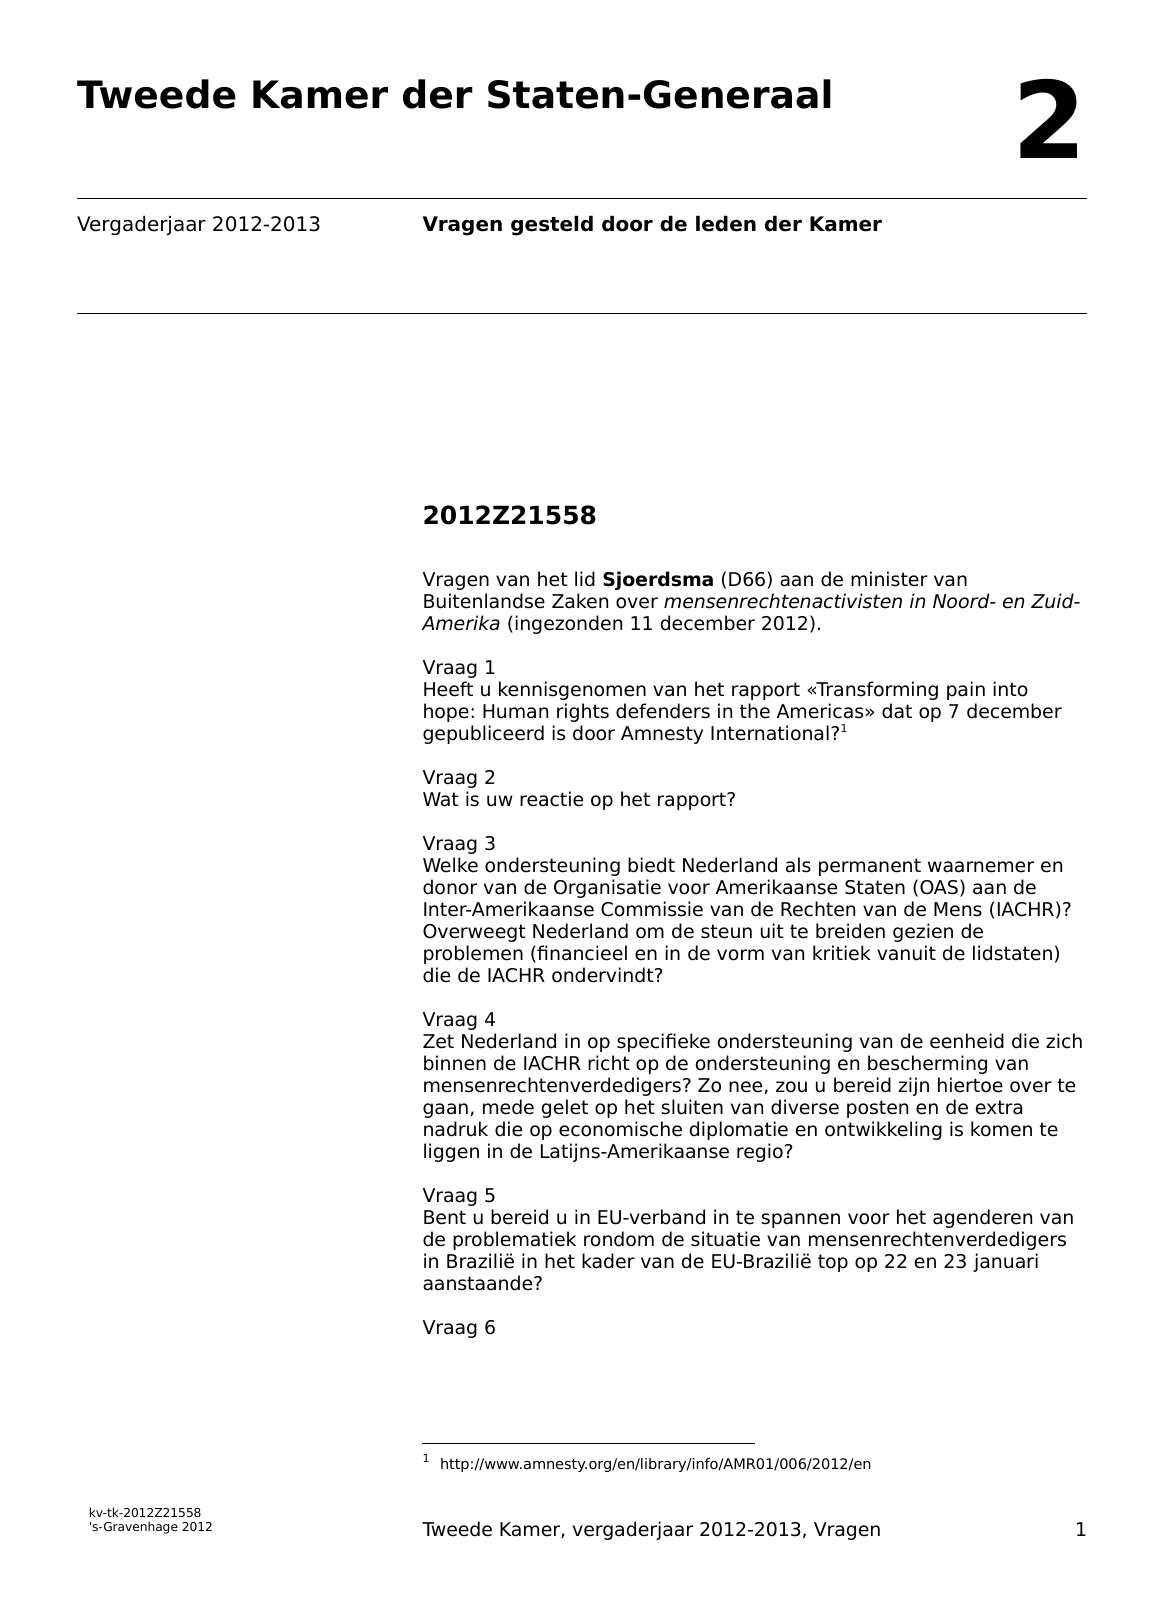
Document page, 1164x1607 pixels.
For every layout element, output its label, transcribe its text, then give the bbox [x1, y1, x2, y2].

text Vraag 5 [422, 1185, 1087, 1207]
text Heeft u kennisgenomen van het rapport «Transforming pain into hope: Human rights defenders in the Americas» dat op 7 december gepubliceerd is door Amnesty International? [422, 679, 1087, 745]
text kv-tk-2012Z21558 [88, 1506, 323, 1520]
text Vraag 2 [422, 767, 1087, 789]
text Vraag 1 [422, 657, 1087, 679]
table_header Tweede Kamer der Staten-Generaal [77, 59, 886, 198]
table_header 2 [886, 59, 1087, 198]
text 's-Gravenhage 2012 [88, 1520, 323, 1534]
text Bent u bereid u in EU-verband in te spannen voor het agenderen van de problematiek rondom de situatie van mensenrechtenverdedigers in Brazilië in het kader van de EU-Brazilië top op 22 en 23 januari aanstaande? [422, 1207, 1087, 1295]
text http://www.amnesty.org/en/library/info/AMR01/006/2012/en [422, 1452, 1087, 1474]
text Vraag 3 [422, 833, 1087, 855]
text 2012Z21558 [422, 501, 1087, 531]
text Vraag 6 [422, 1317, 1087, 1339]
text Welke ondersteuning biedt Nederland als permanent waarnemer en donor van de Organisatie voor Amerikaanse Staten (OAS) aan de Inter-Amerikaanse Commissie van de Rechten van de Mens (IACHR)? Overweegt Nederland om de steun uit te breiden gezien de problemen (financieel en in de vorm van kritiek vanuit de lidstaten) die de IACHR ondervindt? [422, 855, 1087, 987]
text Zet Nederland in op specifieke ondersteuning van de eenheid die zich binnen de IACHR richt op de ondersteuning en bescherming van mensenrechtenverdedigers? Zo nee, zou u bereid zijn hiertoe over te gaan, mede gelet op het sluiten van diverse posten en de extra nadruk die op economische diplomatie en ontwikkeling is komen te liggen in de Latijns-Amerikaanse regio? [422, 1031, 1087, 1163]
text Wat is uw reactie op het rapport? [422, 789, 1087, 811]
table_cell Vergaderjaar 2012-2013 [77, 199, 422, 313]
text Vragen van het lid Sjoerdsma (D66) aan de minister van Buitenlandse Zaken over mensenrechtenactivisten in Noord- en Zuid-Amerika (ingezonden 11 december 2012). [422, 569, 1087, 635]
table_cell Vragen gesteld door de leden der Kamer [422, 199, 1087, 313]
text Vraag 4 [422, 1009, 1087, 1031]
